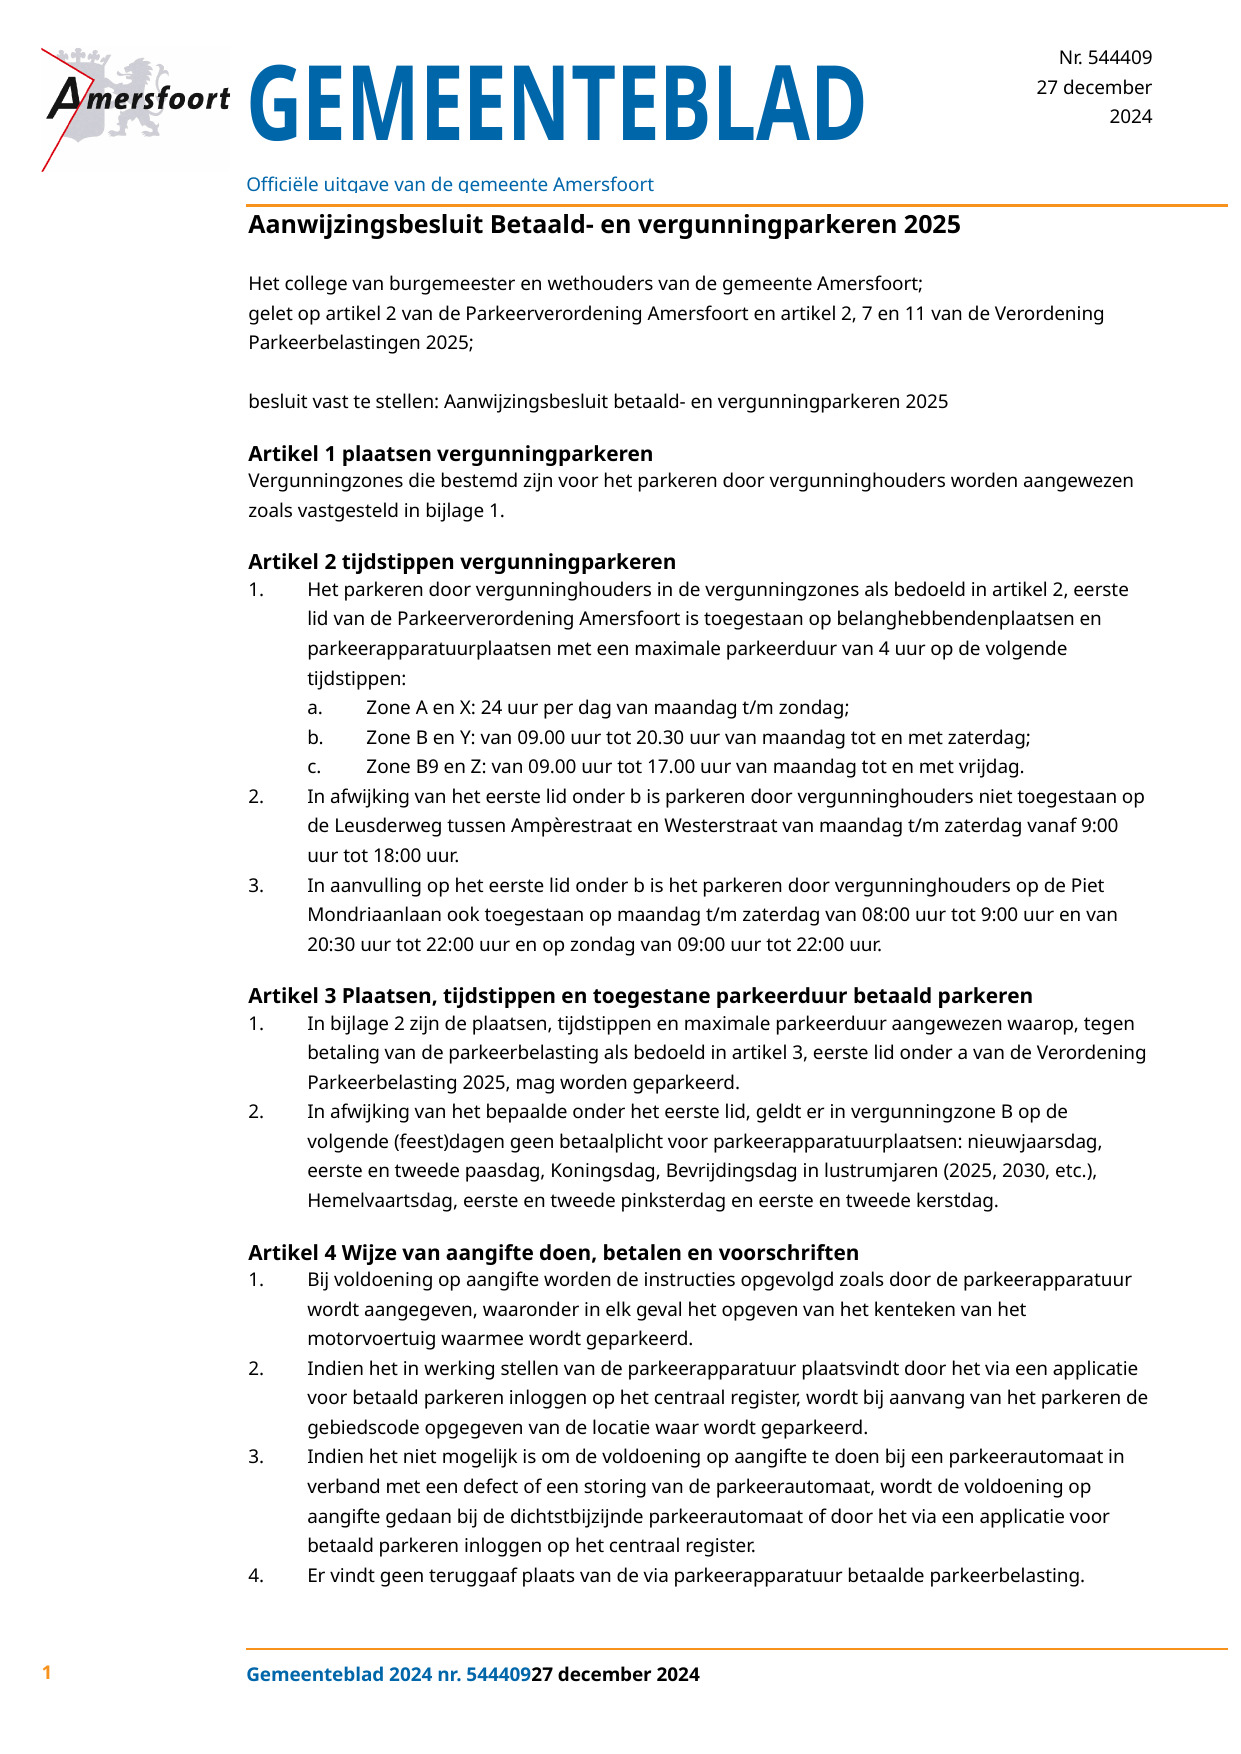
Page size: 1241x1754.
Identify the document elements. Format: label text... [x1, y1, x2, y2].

text Vergunningzones die bestemd zijn voor het parkeren door vergunninghouders worden aangewezen zoals vastgesteld in bijlage 1. [248, 467, 1152, 523]
list Het parkeren door vergunninghouders in de vergunningzones als bedoeld in artikel 2, eerste lid van de Parkeerverordening Amersfoort is toegestaan op belanghebbendenplaatsen en parkeerapparatuurplaatsen met een maximale parkeerduur van 4 uur op de volgende tijdstippen: [248, 576, 1152, 690]
list Bij voldoening op aangifte worden de instructies opgevolgd zoals door de parkeerapparatuur wordt aangegeven, waaronder in elk geval het opgeven van het kenteken van het motorvoertuig waarmee wordt geparkeerd. [248, 1266, 1152, 1351]
text Artikel 2 tijdstippen vergunningparkeren [248, 547, 1152, 576]
list Zone A en X: 24 uur per dag van maandag t/m zondag; [307, 694, 1152, 720]
list In afwijking van het bepaalde onder het eerste lid, geldt er in vergunningzone B op de volgende (feest)dagen geen betaalplicht voor parkeerapparatuurplaatsen: nieuwjaarsdag, eerste en tweede paasdag, Koningsdag, Bevrijdingsdag in lustrumjaren (2025, 2030, etc.), Hemelvaartsdag, eerste en tweede pinksterdag en eerste en tweede kerstdag. [248, 1098, 1152, 1213]
list In afwijking van het eerste lid onder b is parkeren door vergunninghouders niet toegestaan op de Leusderweg tussen Ampèrestraat en Westerstraat van maandag t/m zaterdag vanaf 9:00 uur tot 18:00 uur. [248, 783, 1152, 868]
text gelet op artikel 2 van de Parkeerverordening Amersfoort en artikel 2, 7 en 11 van de Verordening Parkeerbelastingen 2025; [248, 300, 1152, 355]
text Het college van burgemeester en wethouders van de gemeente Amersfoort; [248, 270, 1152, 296]
text Artikel 4 Wijze van aangifte doen, betalen en voorschriften [248, 1238, 1152, 1266]
list Zone B en Y: van 09.00 uur tot 20.30 uur van maandag tot en met zaterdag; [307, 724, 1152, 749]
list Indien het niet mogelijk is om de voldoening op aangifte te doen bij een parkeerautomaat in verband met een defect of een storing van de parkeerautomaat, wordt de voldoening op aangifte gedaan bij de dichtstbijzijnde parkeerautomaat of door het via een applicatie voor betaald parkeren inloggen op het centraal register. [248, 1444, 1152, 1558]
text Aanwijzingsbesluit Betaald- en vergunningparkeren 2025 [248, 207, 1152, 241]
list In aanvulling op het eerste lid onder b is het parkeren door vergunninghouders op de Piet Mondriaanlaan ook toegestaan op maandag t/m zaterdag van 08:00 uur tot 9:00 uur en van 20:30 uur tot 22:00 uur en op zondag van 09:00 uur tot 22:00 uur. [248, 872, 1152, 957]
list Indien het in werking stellen van de parkeerapparatuur plaatsvindt door het via een applicatie voor betaald parkeren inloggen op het centraal register, wordt bij aanvang van het parkeren de gebiedscode opgegeven van de locatie waar wordt geparkeerd. [248, 1355, 1152, 1440]
list Er vindt geen teruggaaf plaats van de via parkeerapparatuur betaalde parkeerbelasting. [248, 1562, 1152, 1588]
list In bijlage 2 zijn de plaatsen, tijdstippen en maximale parkeerduur aangewezen waarop, tegen betaling van de parkeerbelasting als bedoeld in artikel 3, eerste lid onder a van de Verordening Parkeerbelasting 2025, mag worden geparkeerd. [248, 1010, 1152, 1095]
text besluit vast te stellen: Aanwijzingsbesluit betaald- en vergunningparkeren 2025 [248, 389, 1152, 414]
text Artikel 3 Plaatsen, tijdstippen en toegestane parkeerduur betaald parkeren [248, 981, 1152, 1010]
picture [41, 47, 231, 172]
list Zone B9 en Z: van 09.00 uur tot 17.00 uur van maandag tot en met vrijdag. [307, 753, 1152, 779]
text Artikel 1 plaatsen vergunningparkeren [248, 439, 1152, 467]
